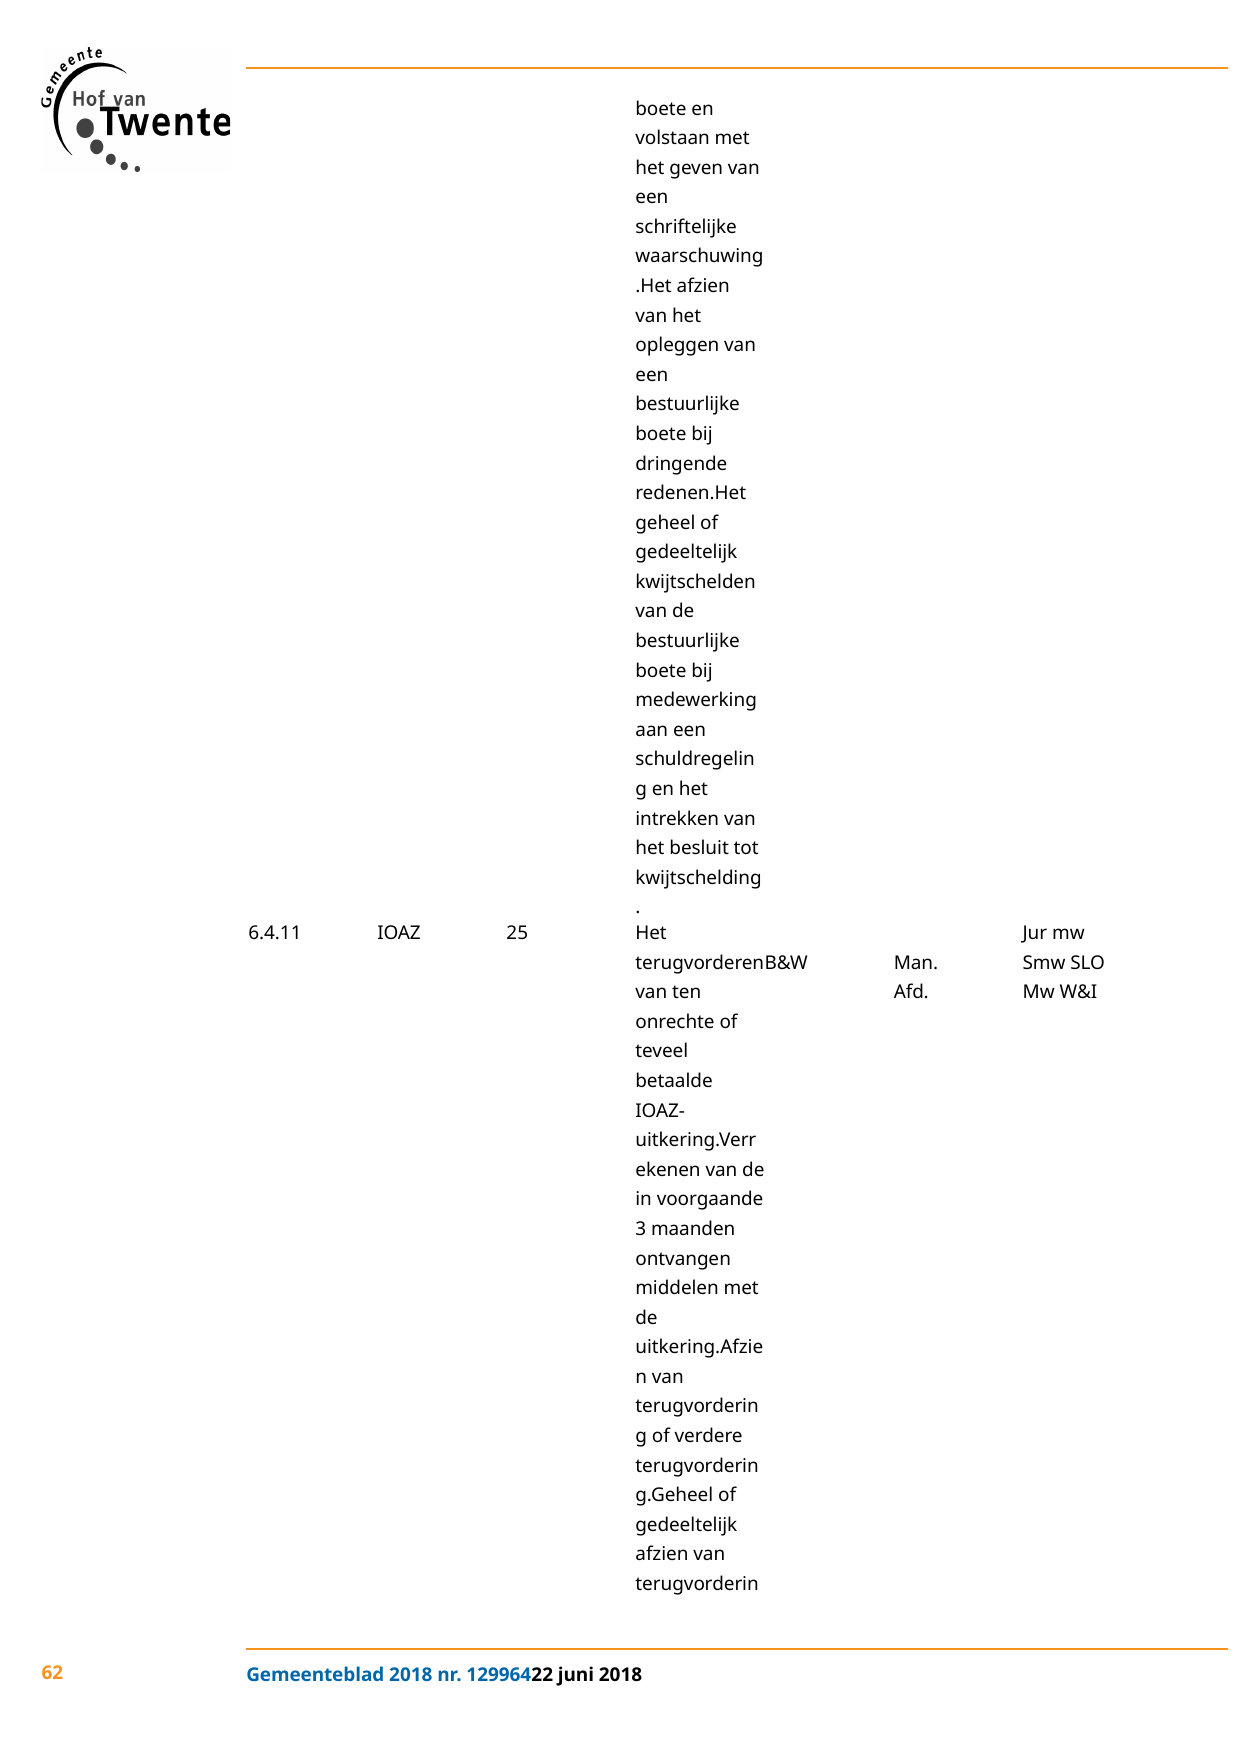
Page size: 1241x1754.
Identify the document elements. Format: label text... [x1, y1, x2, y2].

table_header [248, 95, 377, 919]
table_header boete en volstaan met het geven van een schriftelijke waarschuwing.Het afzien van het opleggen van een bestuurlijke boete bij dringende redenen.Het geheel of gedeeltelijk kwijtschelden van de bestuurlijke boete bij medewerking aan een schuldregeling en het intrekken van het besluit tot kwijtschelding. [635, 95, 764, 919]
table_cell IOAZ [377, 919, 506, 1596]
table_cell Het terugvorderen van ten onrechte of teveel betaalde IOAZ-uitkering.Verrekenen van de in voorgaande 3 maanden ontvangen middelen met de uitkering.Afzien van terugvordering of verdere terugvordering.Geheel of gedeeltelijk afzien van terugvorderin [635, 919, 764, 1596]
table_cell Man. Afd. [894, 919, 1022, 1596]
table_header [1023, 95, 1152, 919]
table_cell 25 [506, 919, 635, 1596]
table_header [377, 95, 506, 919]
table_header [506, 95, 635, 919]
picture [41, 47, 231, 172]
table_cell 6.4.11 [248, 919, 377, 1596]
table_header [894, 95, 1022, 919]
table_header [764, 95, 893, 919]
table_cell B&W [764, 919, 893, 1596]
table_cell Jur mw Smw SLO Mw W&I [1023, 919, 1152, 1596]
